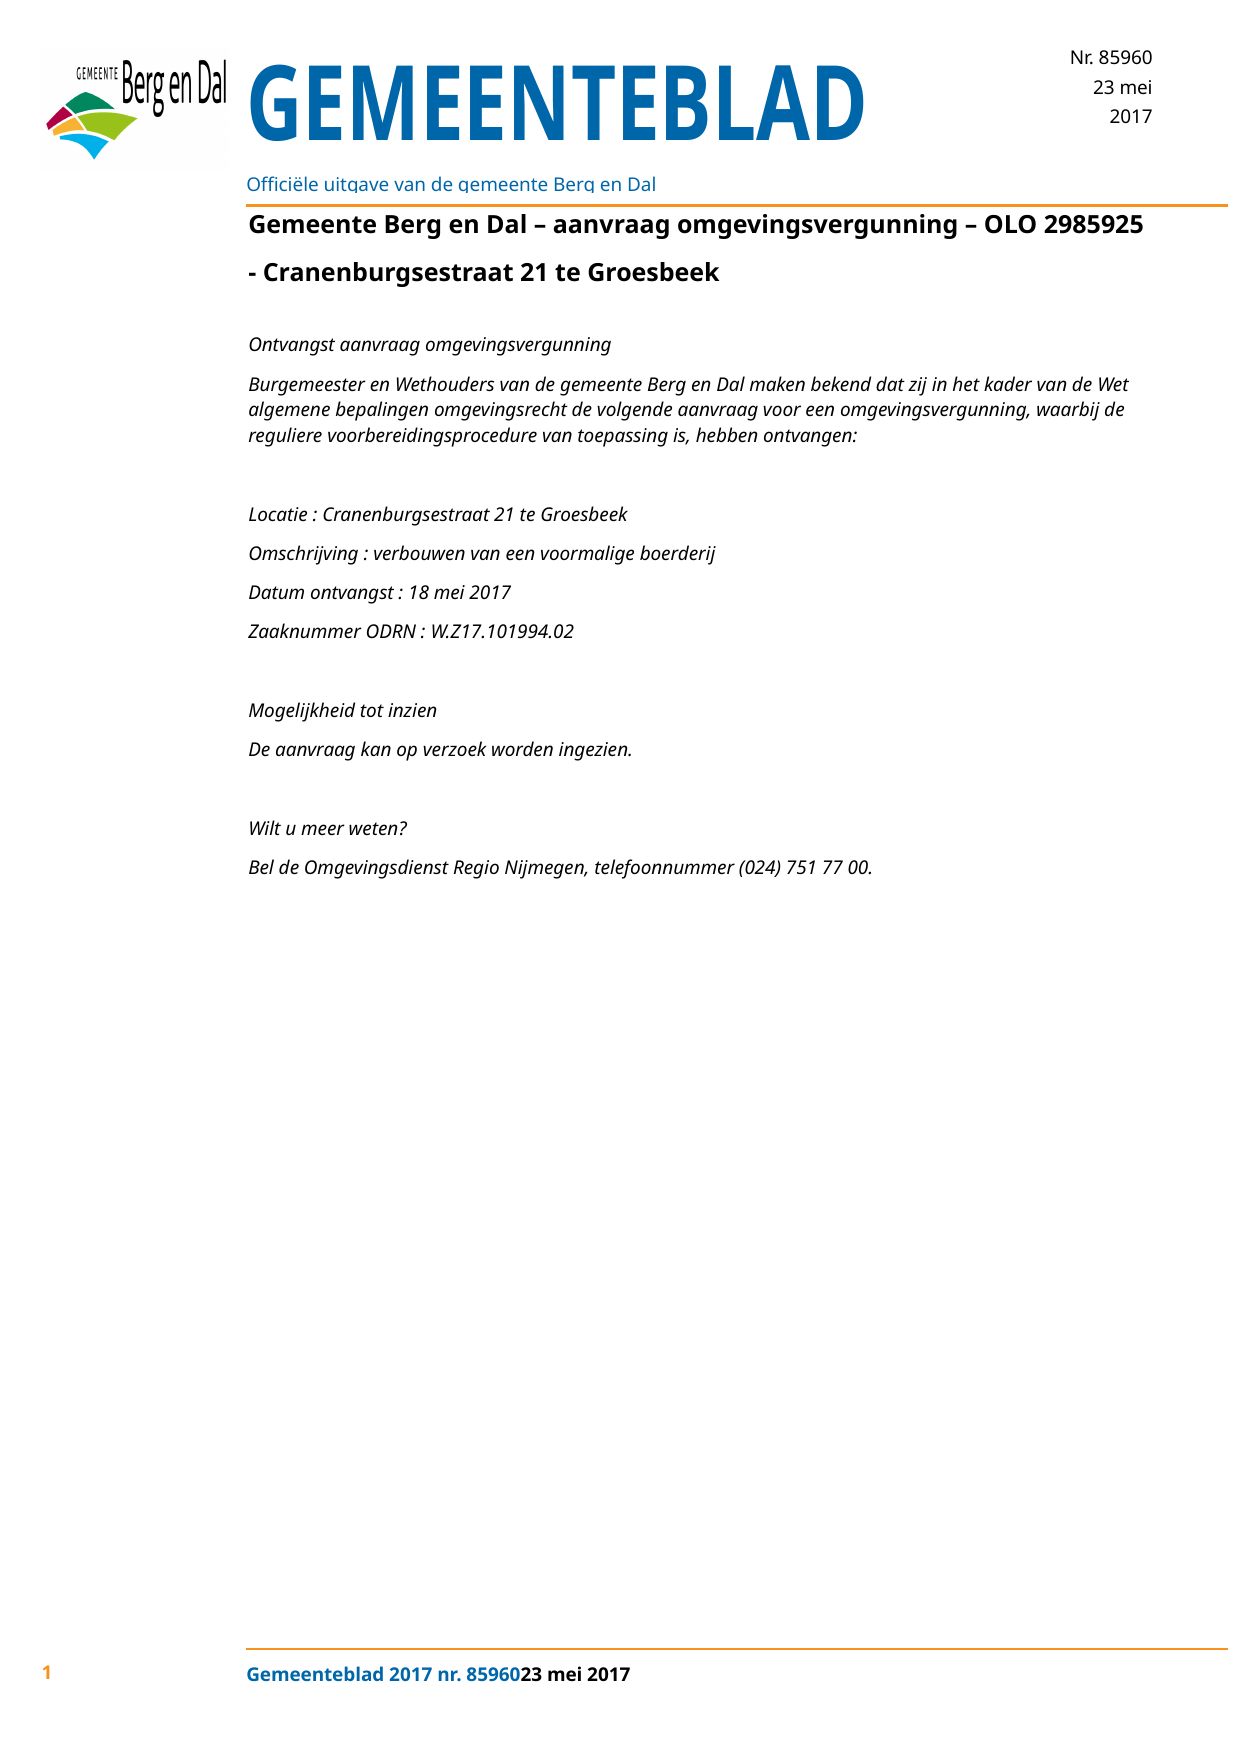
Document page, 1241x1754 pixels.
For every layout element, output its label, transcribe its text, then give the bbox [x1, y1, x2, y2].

text Burgemeester en Wethouders van de gemeente Berg en Dal maken bekend dat zij in het kader van de Wet algemene bepalingen omgevingsrecht de volgende aanvraag voor een omgevingsvergunning, waarbij de reguliere voorbereidingsprocedure van toepassing is, hebben ontvangen: [248, 371, 1152, 448]
text Zaaknummer ODRN : W.Z17.101994.02 [248, 618, 1152, 644]
text Wilt u meer weten? [248, 815, 1152, 841]
text Locatie : Cranenburgsestraat 21 te Groesbeek [248, 501, 1152, 526]
text Datum ontvangst : 18 mei 2017 [248, 579, 1152, 605]
text De aanvraag kan op verzoek worden ingezien. [248, 736, 1152, 762]
text Bel de Omgevingsdienst Regio Nijmegen, telefoonnummer (024) 751 77 00. [248, 854, 1152, 880]
text Ontvangst aanvraag omgevingsvergunning [248, 331, 1152, 357]
picture [41, 47, 231, 172]
text Omschrijving : verbouwen van een voormalige boerderij [248, 540, 1152, 566]
text Mogelijkheid tot inzien [248, 697, 1152, 723]
text Gemeente Berg en Dal – aanvraag omgevingsvergunning – OLO 2985925 - Cranenburgsestraat 21 te Groesbeek [248, 207, 1152, 288]
